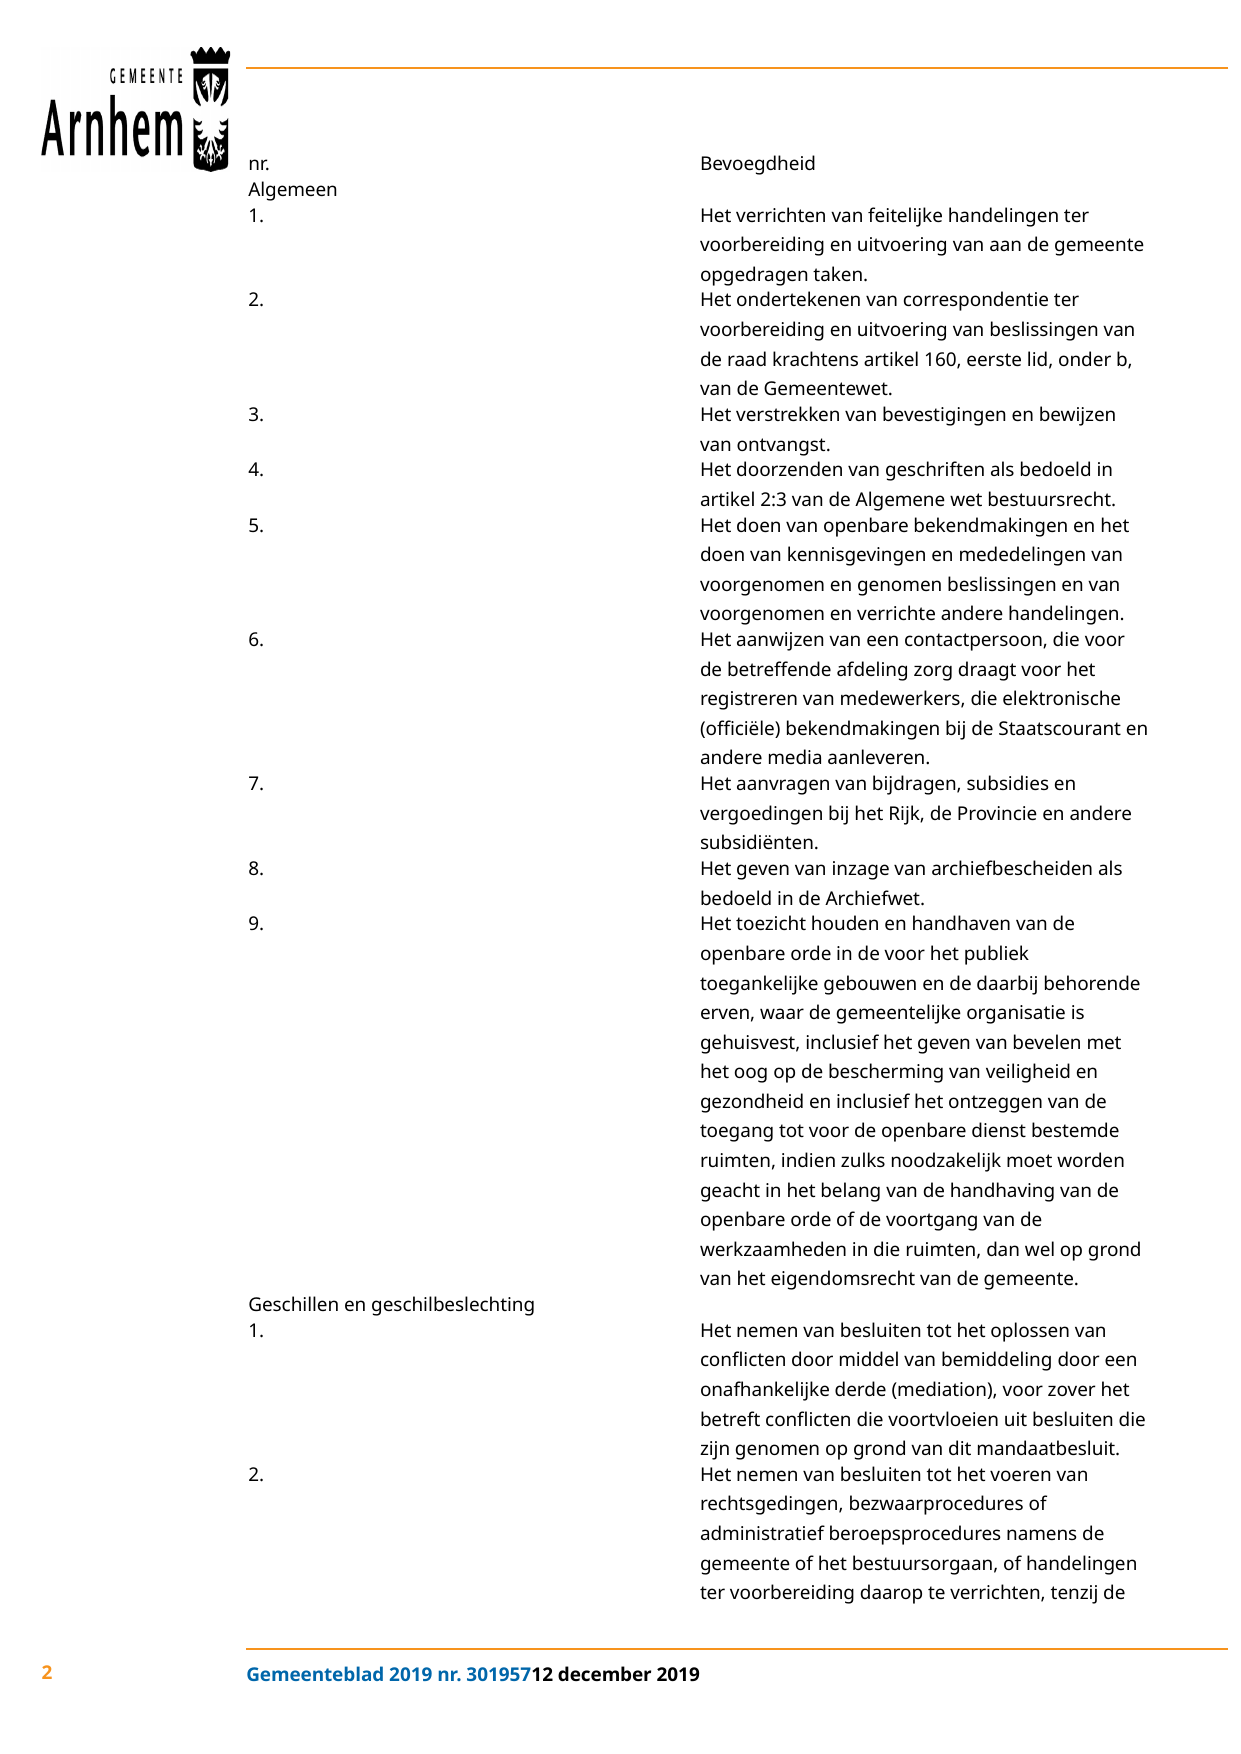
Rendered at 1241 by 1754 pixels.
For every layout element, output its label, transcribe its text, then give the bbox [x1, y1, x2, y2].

table_cell Het aanwijzen van een contactpersoon, die voor de betreffende afdeling zorg draagt voor het registreren van medewerkers, die elektronische (officiële) bekendmakingen bij de Staatscourant en andere media aanleveren. [700, 626, 1152, 770]
table_header Bevoegdheid [700, 150, 1152, 176]
table_cell 2. [248, 1461, 700, 1605]
table_cell Het ondertekenen van correspondentie ter voorbereiding en uitvoering van beslissingen van de raad krachtens artikel 160, eerste lid, onder b, van de Gemeentewet. [700, 287, 1152, 401]
table_cell Het nemen van besluiten tot het oplossen van conflicten door middel van bemiddeling door een onafhankelijke derde (mediation), voor zover het betreft conflicten die voortvloeien uit besluiten die zijn genomen op grond van dit mandaatbesluit. [700, 1317, 1152, 1461]
table_cell 4. [248, 456, 700, 512]
table_cell Het doen van openbare bekendmakingen en het doen van kennisgevingen en mededelingen van voorgenomen en genomen beslissingen en van voorgenomen en verrichte andere handelingen. [700, 512, 1152, 626]
table_cell Het verrichten van feitelijke handelingen ter voorbereiding en uitvoering van aan de gemeente opgedragen taken. [700, 202, 1152, 287]
table_cell 7. [248, 770, 700, 855]
table_header nr. [248, 150, 700, 176]
table_cell 5. [248, 512, 700, 626]
table_cell 2. [248, 287, 700, 401]
table_cell 1. [248, 1317, 700, 1461]
table_cell Geschillen en geschilbeslechting [248, 1291, 700, 1317]
table_cell 8. [248, 855, 700, 911]
picture [41, 47, 231, 172]
table_cell 3. [248, 401, 700, 456]
table_cell [700, 176, 1152, 202]
table_cell Algemeen [248, 176, 700, 202]
table_cell 9. [248, 911, 700, 1291]
table_cell Het geven van inzage van archiefbescheiden als bedoeld in de Archiefwet. [700, 855, 1152, 911]
table_cell Het doorzenden van geschriften als bedoeld in artikel 2:3 van de Algemene wet bestuursrecht. [700, 456, 1152, 512]
table_cell 1. [248, 202, 700, 287]
table_cell Het aanvragen van bijdragen, subsidies en vergoedingen bij het Rijk, de Provincie en andere subsidiënten. [700, 770, 1152, 855]
table_cell 6. [248, 626, 700, 770]
table_cell Het nemen van besluiten tot het voeren van rechtsgedingen, bezwaarprocedures of administratief beroepsprocedures namens de gemeente of het bestuursorgaan, of handelingen ter voorbereiding daarop te verrichten, tenzij de [700, 1461, 1152, 1605]
table_cell Het toezicht houden en handhaven van de openbare orde in de voor het publiek toegankelijke gebouwen en de daarbij behorende erven, waar de gemeentelijke organisatie is gehuisvest, inclusief het geven van bevelen met het oog op de bescherming van veiligheid en gezondheid en inclusief het ontzeggen van de toegang tot voor de openbare dienst bestemde ruimten, indien zulks noodzakelijk moet worden geacht in het belang van de handhaving van de openbare orde of de voortgang van de werkzaamheden in die ruimten, dan wel op grond van het eigendomsrecht van de gemeente. [700, 911, 1152, 1291]
table_cell Het verstrekken van bevestigingen en bewijzen van ontvangst. [700, 401, 1152, 456]
